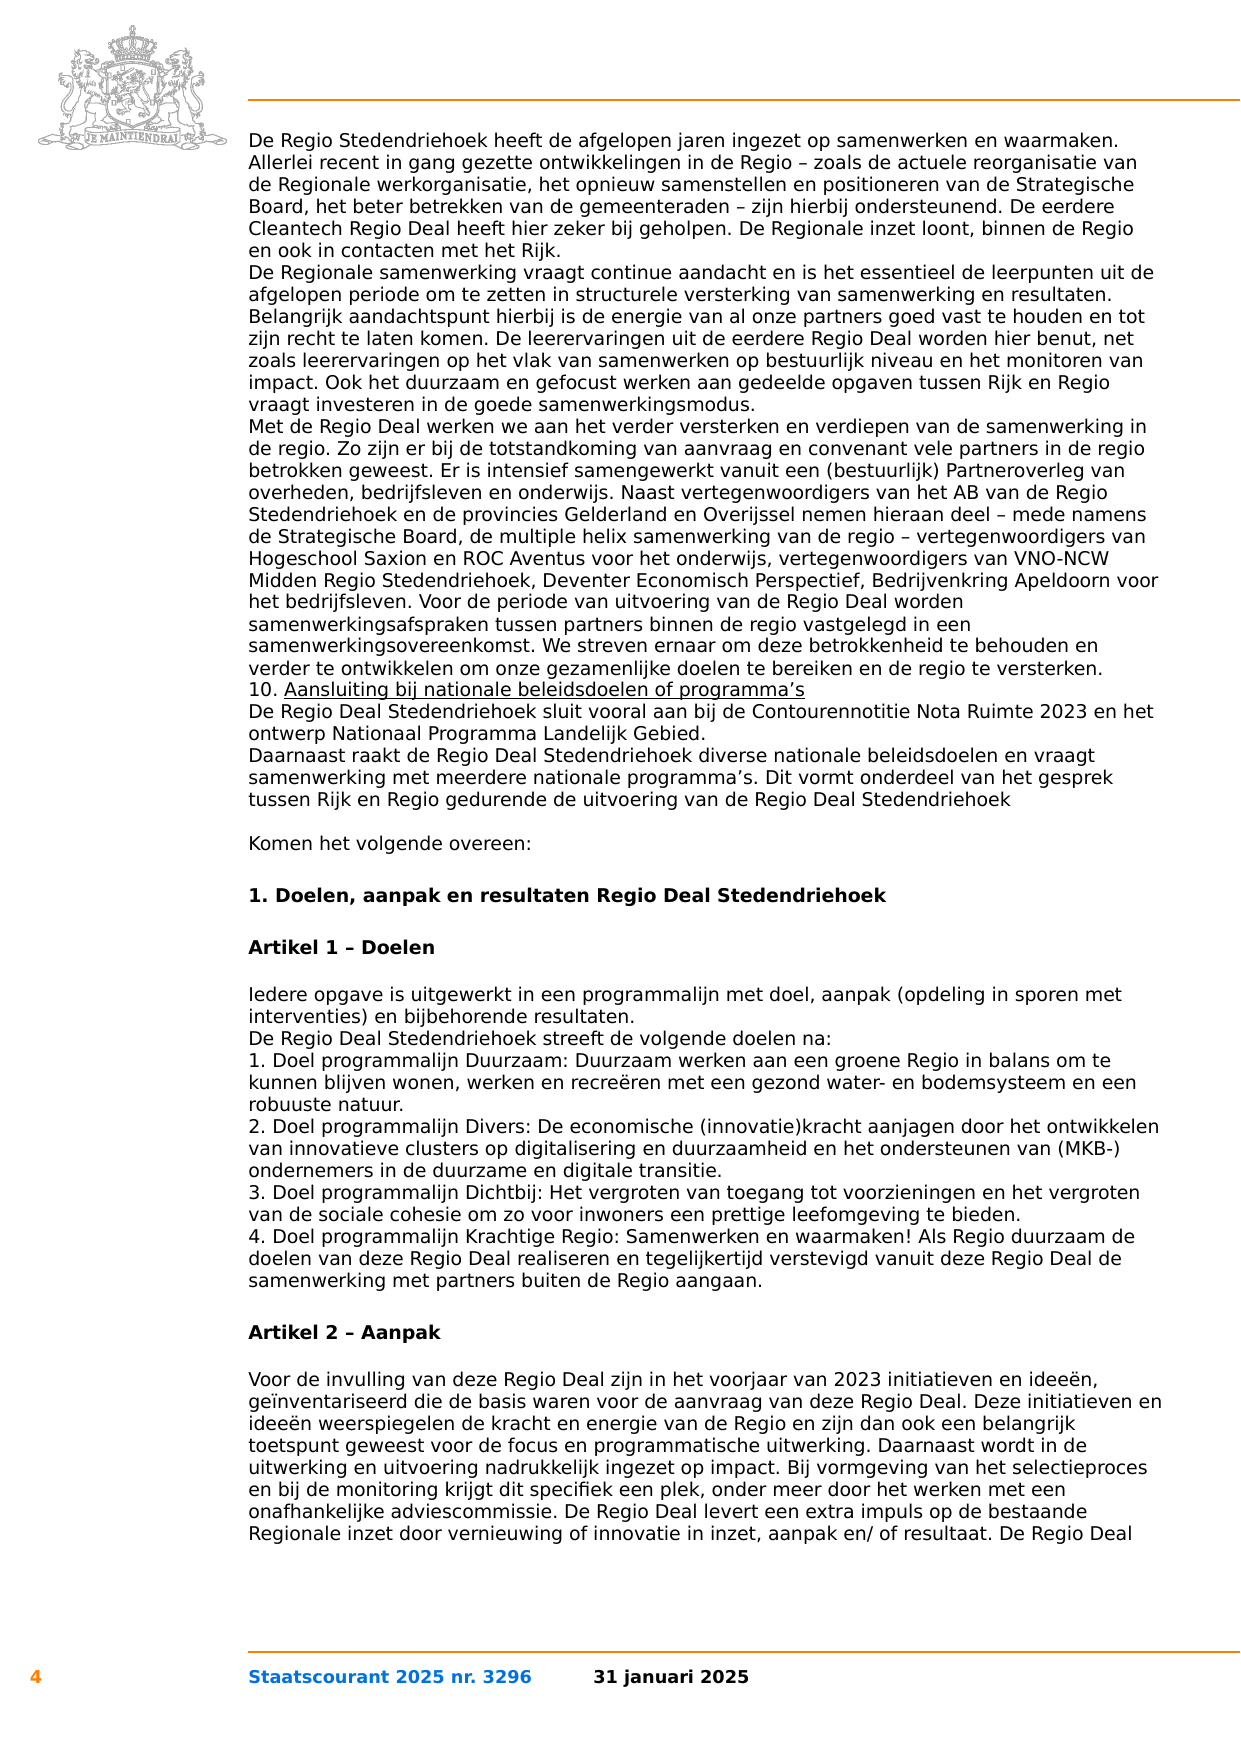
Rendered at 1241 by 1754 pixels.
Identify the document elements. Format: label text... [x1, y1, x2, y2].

text Iedere opgave is uitgewerkt in een programmalijn met doel, aanpak (opdeling in sporen met interventies) en bijbehorende resultaten. [248, 984, 1163, 1028]
text De Regio Deal Stedendriehoek streeft de volgende doelen na: [248, 1028, 1163, 1050]
text 2. Doel programmalijn Divers: De economische (innovatie)kracht aanjagen door het ontwikkelen van innovatieve clusters op digitalisering en duurzaamheid en het ondersteunen van (MKB-) ondernemers in de duurzame en digitale transitie. [248, 1116, 1163, 1182]
text De Regio Deal Stedendriehoek sluit vooral aan bij de Contourennotitie Nota Ruimte 2023 en het ontwerp Nationaal Programma Landelijk Gebied. [248, 701, 1163, 745]
text Daarnaast raakt de Regio Deal Stedendriehoek diverse nationale beleidsdoelen en vraagt samenwerking met meerdere nationale programma’s. Dit vormt onderdeel van het gesprek tussen Rijk en Regio gedurende de uitvoering van de Regio Deal Stedendriehoek [248, 745, 1163, 811]
text De Regionale samenwerking vraagt continue aandacht en is het essentieel de leerpunten uit de afgelopen periode om te zetten in structurele versterking van samenwerking en resultaten. Belangrijk aandachtspunt hierbij is de energie van al onze partners goed vast te houden en tot zijn recht te laten komen. De leerervaringen uit de eerdere Regio Deal worden hier benut, net zoals leerervaringen op het vlak van samenwerken op bestuurlijk niveau en het monitoren van impact. Ook het duurzaam en gefocust werken aan gedeelde opgaven tussen Rijk en Regio vraagt investeren in de goede samenwerkingsmodus. [248, 262, 1163, 416]
subtitle Artikel 2 – Aanpak [248, 1322, 1163, 1344]
text 3. Doel programmalijn Dichtbij: Het vergroten van toegang tot voorzieningen en het vergroten van de sociale cohesie om zo voor inwoners een prettige leefomgeving te bieden. [248, 1182, 1163, 1226]
text Met de Regio Deal werken we aan het verder versterken en verdiepen van de samenwerking in de regio. Zo zijn er bij de totstandkoming van aanvraag en convenant vele partners in de regio betrokken geweest. Er is intensief samengewerkt vanuit een (bestuurlijk) Partneroverleg van overheden, bedrijfsleven en onderwijs. Naast vertegenwoordigers van het AB van de Regio Stedendriehoek en de provincies Gelderland en Overijssel nemen hieraan deel – mede namens de Strategische Board, de multiple helix samenwerking van de regio – vertegenwoordigers van Hogeschool Saxion en ROC Aventus voor het onderwijs, vertegenwoordigers van VNO-NCW Midden Regio Stedendriehoek, Deventer Economisch Perspectief, Bedrijvenkring Apeldoorn voor het bedrijfsleven. Voor de periode van uitvoering van de Regio Deal worden samenwerkingsafspraken tussen partners binnen de regio vastgelegd in een samenwerkingsovereenkomst. We streven ernaar om deze betrokkenheid te behouden en verder te ontwikkelen om onze gezamenlijke doelen te bereiken en de regio te versterken. [248, 416, 1163, 679]
picture [38, 25, 227, 150]
text 4. Doel programmalijn Krachtige Regio: Samenwerken en waarmaken! Als Regio duurzaam de doelen van deze Regio Deal realiseren en tegelijkertijd verstevigd vanuit deze Regio Deal de samenwerking met partners buiten de Regio aangaan. [248, 1226, 1163, 1292]
text 10. Aansluiting bij nationale beleidsdoelen of programma’s [248, 679, 1163, 701]
text De Regio Stedendriehoek heeft de afgelopen jaren ingezet op samenwerken en waarmaken. Allerlei recent in gang gezette ontwikkelingen in de Regio – zoals de actuele reorganisatie van de Regionale werkorganisatie, het opnieuw samenstellen en positioneren van de Strategische Board, het beter betrekken van de gemeenteraden – zijn hierbij ondersteunend. De eerdere Cleantech Regio Deal heeft hier zeker bij geholpen. De Regionale inzet loont, binnen de Regio en ook in contacten met het Rijk. [248, 130, 1163, 262]
subtitle 1. Doelen, aanpak en resultaten Regio Deal Stedendriehoek [248, 885, 1163, 907]
text 1. Doel programmalijn Duurzaam: Duurzaam werken aan een groene Regio in balans om te kunnen blijven wonen, werken en recreëren met een gezond water- en bodemsysteem en een robuuste natuur. [248, 1050, 1163, 1116]
subtitle Artikel 1 – Doelen [248, 937, 1163, 959]
text Voor de invulling van deze Regio Deal zijn in het voorjaar van 2023 initiatieven en ideeën, geïnventariseerd die de basis waren voor de aanvraag van deze Regio Deal. Deze initiatieven en ideeën weerspiegelen de kracht en energie van de Regio en zijn dan ook een belangrijk toetspunt geweest voor de focus en programmatische uitwerking. Daarnaast wordt in de uitwerking en uitvoering nadrukkelijk ingezet op impact. Bij vormgeving van het selectieproces en bij de monitoring krijgt dit specifiek een plek, onder meer door het werken met een onafhankelijke adviescommissie. De Regio Deal levert een extra impuls op de bestaande Regionale inzet door vernieuwing of innovatie in inzet, aanpak en/ of resultaat. De Regio Deal [248, 1369, 1163, 1544]
text Komen het volgende overeen: [248, 833, 1163, 855]
